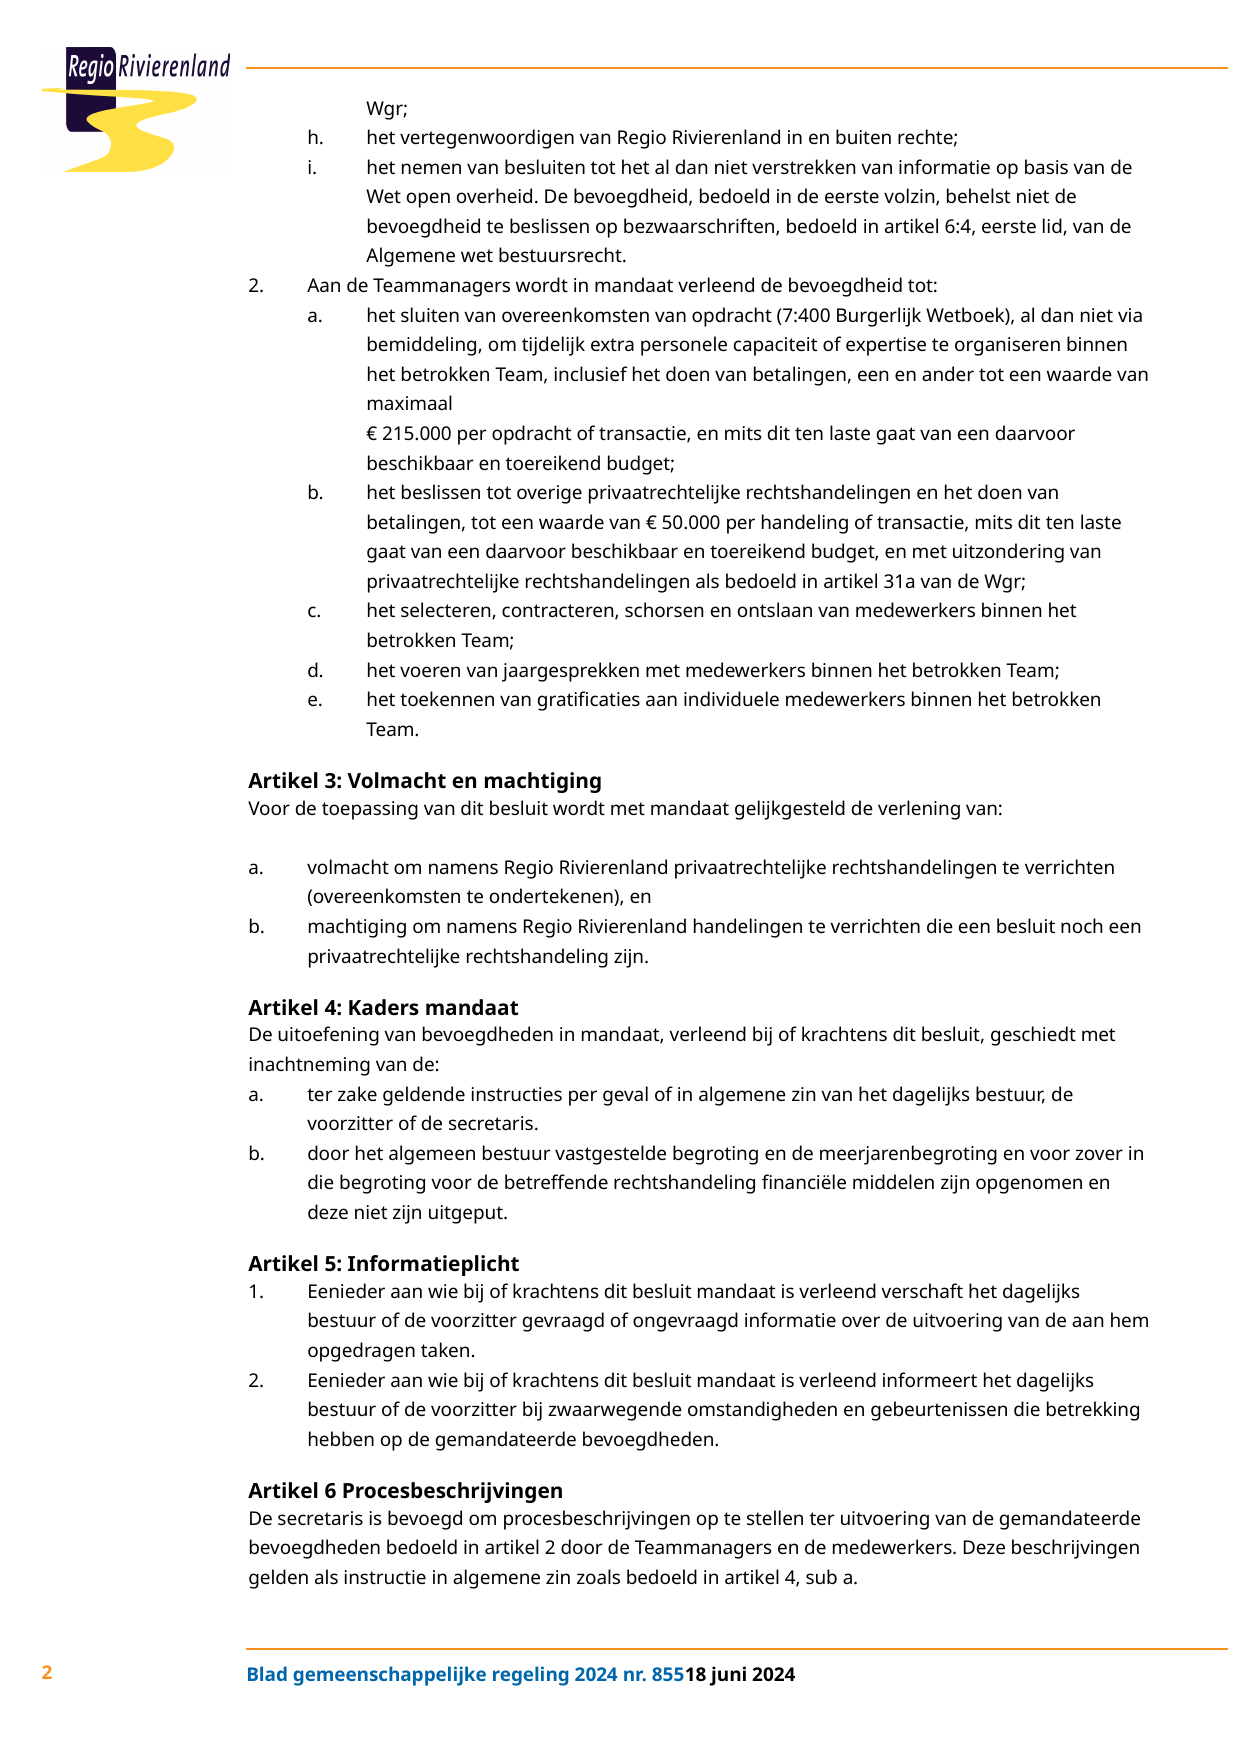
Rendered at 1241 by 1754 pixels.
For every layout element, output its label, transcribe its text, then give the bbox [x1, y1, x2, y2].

text De secretaris is bevoegd om procesbeschrijvingen op te stellen ter uitvoering van de gemandateerde bevoegdheden bedoeld in artikel 2 door de Teammanagers en de medewerkers. Deze beschrijvingen gelden als instructie in algemene zin zoals bedoeld in artikel 4, sub a. [248, 1505, 1152, 1590]
list Wgr; [307, 95, 1152, 121]
list het toekennen van gratificaties aan individuele medewerkers binnen het betrokken Team. [307, 686, 1152, 742]
list machtiging om namens Regio Rivierenland handelingen te verrichten die een besluit noch een privaatrechtelijke rechtshandeling zijn. [248, 913, 1152, 968]
list het selecteren, contracteren, schorsen en ontslaan van medewerkers binnen het betrokken Team; [307, 598, 1152, 653]
list Eenieder aan wie bij of krachtens dit besluit mandaat is verleend informeert het dagelijks bestuur of de voorzitter bij zwaarwegende omstandigheden en gebeurtenissen die betrekking hebben op de gemandateerde bevoegdheden. [248, 1367, 1152, 1452]
text Artikel 3: Volmacht en machtiging [248, 766, 1152, 795]
picture [41, 47, 231, 172]
list € 215.000 per opdracht of transactie, en mits dit ten laste gaat van een daarvoor beschikbaar en toereikend budget; [307, 420, 1152, 476]
list Eenieder aan wie bij of krachtens dit besluit mandaat is verleend verschaft het dagelijks bestuur of de voorzitter gevraagd of ongevraagd informatie over de uitvoering van de aan hem opgedragen taken. [248, 1278, 1152, 1363]
text Voor de toepassing van dit besluit wordt met mandaat gelijkgesteld de verlening van: [248, 795, 1152, 821]
list het voeren van jaargesprekken met medewerkers binnen het betrokken Team; [307, 657, 1152, 683]
list volmacht om namens Regio Rivierenland privaatrechtelijke rechtshandelingen te verrichten (overeenkomsten te ondertekenen), en [248, 854, 1152, 909]
text Artikel 6 Procesbeschrijvingen [248, 1476, 1152, 1505]
list Aan de Teammanagers wordt in mandaat verleend de bevoegdheid tot: [248, 272, 1152, 298]
list het beslissen tot overige privaatrechtelijke rechtshandelingen en het doen van betalingen, tot een waarde van € 50.000 per handeling of transactie, mits dit ten laste gaat van een daarvoor beschikbaar en toereikend budget, en met uitzondering van privaatrechtelijke rechtshandelingen als bedoeld in artikel 31a van de Wgr; [307, 479, 1152, 594]
text De uitoefening van bevoegdheden in mandaat, verleend bij of krachtens dit besluit, geschiedt met inachtneming van de: [248, 1022, 1152, 1077]
list het vertegenwoordigen van Regio Rivierenland in en buiten rechte; [307, 124, 1152, 150]
list door het algemeen bestuur vastgestelde begroting en de meerjarenbegroting en voor zover in die begroting voor de betreffende rechtshandeling financiële middelen zijn opgenomen en deze niet zijn uitgeput. [248, 1140, 1152, 1225]
list het sluiten van overeenkomsten van opdracht (7:400 Burgerlijk Wetboek), al dan niet via bemiddeling, om tijdelijk extra personele capaciteit of expertise te organiseren binnen het betrokken Team, inclusief het doen van betalingen, een en ander tot een waarde van maximaal [307, 302, 1152, 416]
text Artikel 5: Informatieplicht [248, 1249, 1152, 1278]
text Artikel 4: Kaders mandaat [248, 993, 1152, 1022]
list ter zake geldende instructies per geval of in algemene zin van het dagelijks bestuur, de voorzitter of de secretaris. [248, 1081, 1152, 1136]
list het nemen van besluiten tot het al dan niet verstrekken van informatie op basis van de Wet open overheid. De bevoegdheid, bedoeld in de eerste volzin, behelst niet de bevoegdheid te beslissen op bezwaarschriften, bedoeld in artikel 6:4, eerste lid, van de Algemene wet bestuursrecht. [307, 154, 1152, 268]
